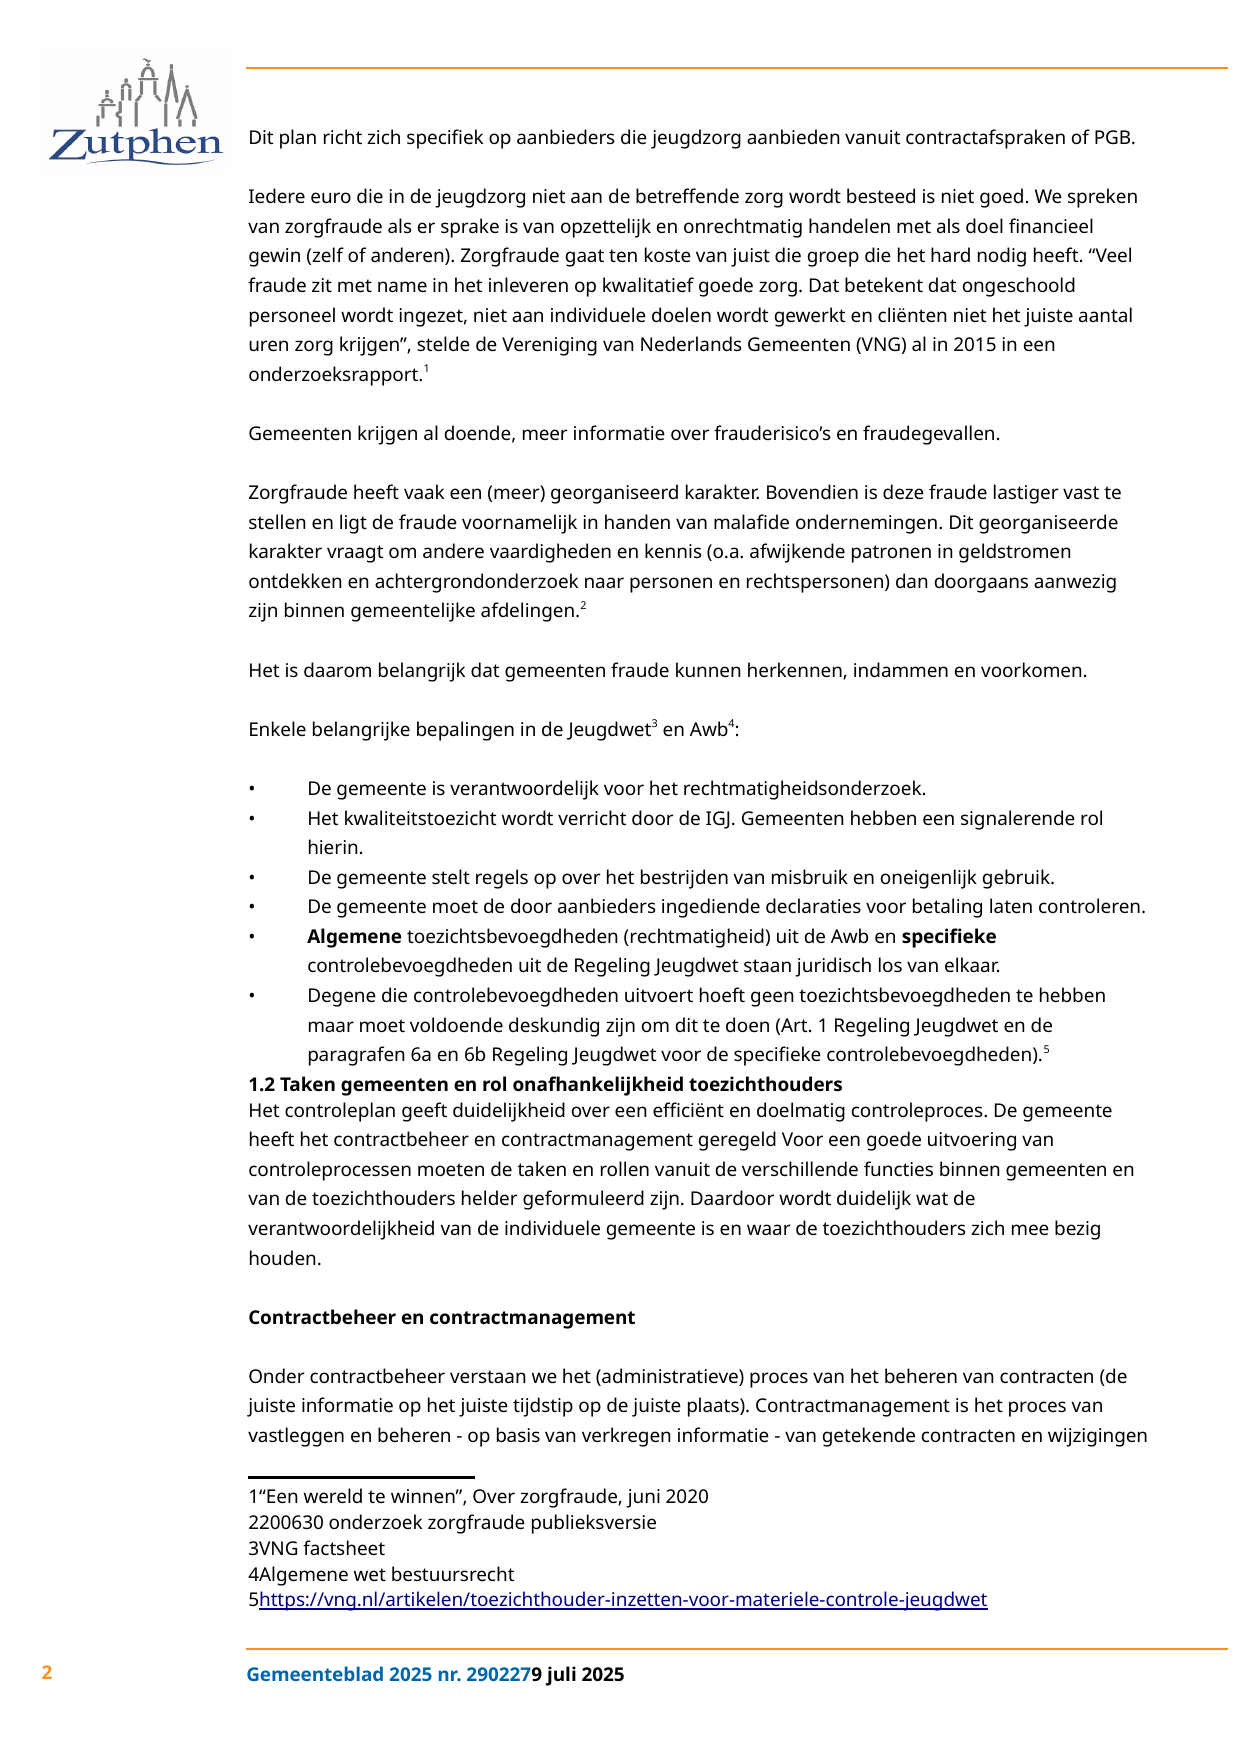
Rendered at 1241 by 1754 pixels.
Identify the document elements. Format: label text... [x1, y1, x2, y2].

text Het controleplan geeft duidelijkheid over een efficiënt en doelmatig controleproces. De gemeente heeft het contractbeheer en contractmanagement geregeld Voor een goede uitvoering van controleprocessen moeten de taken en rollen vanuit de verschillende functies binnen gemeenten en van de toezichthouders helder geformuleerd zijn. Daardoor wordt duidelijk wat de verantwoordelijkheid van de individuele gemeente is en waar de toezichthouders zich mee bezig houden. [248, 1097, 1152, 1270]
list De gemeente is verantwoordelijk voor het rechtmatigheidsonderzoek. [248, 775, 1152, 801]
text 1.2 Taken gemeenten en rol onafhankelijkheid toezichthouders [248, 1071, 1152, 1097]
text Iedere euro die in de jeugdzorg niet aan de betreffende zorg wordt besteed is niet goed. We spreken van zorgfraude als er sprake is van opzettelijk en onrechtmatig handelen met als doel financieel gewin (zelf of anderen). Zorgfraude gaat ten koste van juist die groep die het hard nodig heeft. “Veel fraude zit met name in het inleveren op kwalitatief goede zorg. Dat betekent dat ongeschoold personeel wordt ingezet, niet aan individuele doelen wordt gewerkt en cliënten niet het juiste aantal uren zorg krijgen”, stelde de Vereniging van Nederlands Gemeenten (VNG) al in 2015 in een onderzoeksrapport. [248, 183, 1152, 387]
list Degene die controlebevoegdheden uitvoert hoeft geen toezichtsbevoegdheden te hebben maar moet voldoende deskundig zijn om dit te doen (Art. 1 Regeling Jeugdwet en de paragrafen 6a en 6b Regeling Jeugdwet voor de specifieke controlebevoegdheden). [248, 982, 1152, 1067]
text Algemene wet bestuursrecht [248, 1561, 1152, 1586]
text Zorgfraude heeft vaak een (meer) georganiseerd karakter. Bovendien is deze fraude lastiger vast te stellen en ligt de fraude voornamelijk in handen van malafide ondernemingen. Dit georganiseerde karakter vraagt om andere vaardigheden en kennis (o.a. afwijkende patronen in geldstromen ontdekken en achtergrondonderzoek naar personen en rechtspersonen) dan doorgaans aanwezig zijn binnen gemeentelijke afdelingen. [248, 479, 1152, 623]
text Het is daarom belangrijk dat gemeenten fraude kunnen herkennen, indammen en voorkomen. [248, 657, 1152, 683]
text Gemeenten krijgen al doende, meer informatie over frauderisico’s en fraudegevallen. [248, 420, 1152, 446]
text Enkele belangrijke bepalingen in de Jeugdwet en Awb: [248, 716, 1152, 742]
list De gemeente stelt regels op over het bestrijden van misbruik en oneigenlijk gebruik. [248, 864, 1152, 890]
text “Een wereld te winnen”, Over zorgfraude, juni 2020 [248, 1483, 1152, 1509]
list Algemene toezichtsbevoegdheden (rechtmatigheid) uit de Awb en specifieke controlebevoegdheden uit de Regeling Jeugdwet staan juridisch los van elkaar. [248, 923, 1152, 978]
text 200630 onderzoek zorgfraude publieksversie [248, 1509, 1152, 1535]
text Contractbeheer en contractmanagement [248, 1304, 1152, 1329]
list Het kwaliteitstoezicht wordt verricht door de IGJ. Gemeenten hebben een signalerende rol hierin. [248, 805, 1152, 860]
text VNG factsheet [248, 1535, 1152, 1561]
picture [41, 47, 231, 172]
list https://vng.nl/artikelen/toezichthouder-inzetten-voor-materiele-controle-jeugdwet [248, 1586, 1152, 1612]
text Dit plan richt zich specifiek op aanbieders die jeugdzorg aanbieden vanuit contractafspraken of PGB. [248, 124, 1152, 150]
text Onder contractbeheer verstaan we het (administratieve) proces van het beheren van contracten (de juiste informatie op het juiste tijdstip op de juiste plaats). Contractmanagement is het proces van vastleggen en beheren - op basis van verkregen informatie - van getekende contracten en wijzigingen [248, 1363, 1152, 1448]
list De gemeente moet de door aanbieders ingediende declaraties voor betaling laten controleren. [248, 893, 1152, 919]
